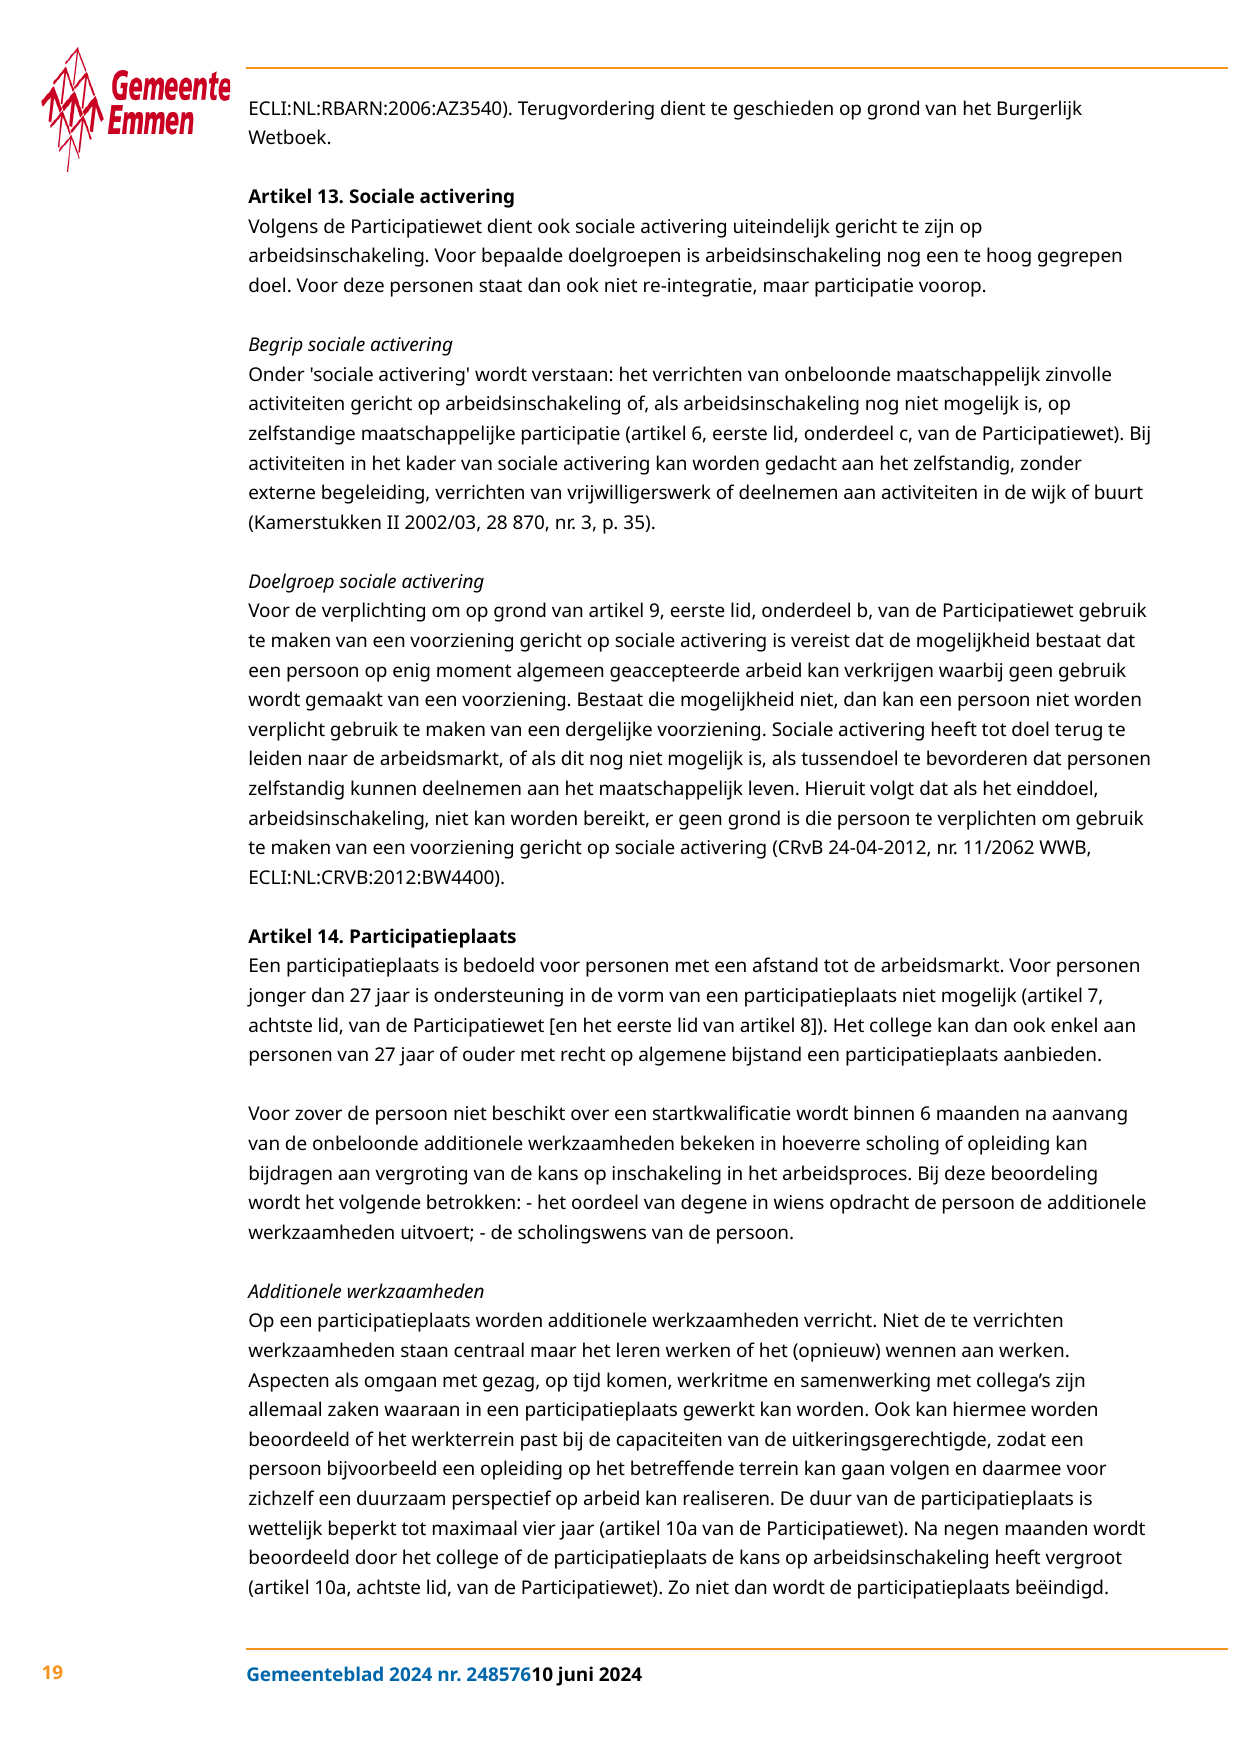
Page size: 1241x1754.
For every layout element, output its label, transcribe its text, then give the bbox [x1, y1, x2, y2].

text Doelgroep sociale activering [248, 568, 1152, 594]
text Volgens de Participatiewet dient ook sociale activering uiteindelijk gericht te zijn op arbeidsinschakeling. Voor bepaalde doelgroepen is arbeidsinschakeling nog een te hoog gegrepen doel. Voor deze personen staat dan ook niet re-integratie, maar participatie voorop. [248, 213, 1152, 298]
text Voor zover de persoon niet beschikt over een startkwalificatie wordt binnen 6 maanden na aanvang van de onbeloonde additionele werkzaamheden bekeken in hoeverre scholing of opleiding kan bijdragen aan vergroting van de kans op inschakeling in het arbeidsproces. Bij deze beoordeling wordt het volgende betrokken: - het oordeel van degene in wiens opdracht de persoon de additionele werkzaamheden uitvoert; - de scholingswens van de persoon. [248, 1101, 1152, 1245]
text Op een participatieplaats worden additionele werkzaamheden verricht. Niet de te verrichten werkzaamheden staan centraal maar het leren werken of het (opnieuw) wennen aan werken. Aspecten als omgaan met gezag, op tijd komen, werkritme en samenwerking met collega’s zijn allemaal zaken waaraan in een participatieplaats gewerkt kan worden. Ook kan hiermee worden beoordeeld of het werkterrein past bij de capaciteiten van de uitkeringsgerechtigde, zodat een persoon bijvoorbeeld een opleiding op het betreffende terrein kan gaan volgen en daarmee voor zichzelf een duurzaam perspectief op arbeid kan realiseren. De duur van de participatieplaats is wettelijk beperkt tot maximaal vier jaar (artikel 10a van de Participatiewet). Na negen maanden wordt beoordeeld door het college of de participatieplaats de kans op arbeidsinschakeling heeft vergroot (artikel 10a, achtste lid, van de Participatiewet). Zo niet dan wordt de participatieplaats beëindigd. [248, 1308, 1152, 1600]
text Onder 'sociale activering' wordt verstaan: het verrichten van onbeloonde maatschappelijk zinvolle activiteiten gericht op arbeidsinschakeling of, als arbeidsinschakeling nog niet mogelijk is, op zelfstandige maatschappelijke participatie (artikel 6, eerste lid, onderdeel c, van de Participatiewet). Bij activiteiten in het kader van sociale activering kan worden gedacht aan het zelfstandig, zonder externe begeleiding, verrichten van vrijwilligerswerk of deelnemen aan activiteiten in de wijk of buurt (Kamerstukken II 2002/03, 28 870, nr. 3, p. 35). [248, 361, 1152, 535]
picture [41, 47, 231, 172]
text Voor de verplichting om op grond van artikel 9, eerste lid, onderdeel b, van de Participatiewet gebruik te maken van een voorziening gericht op sociale activering is vereist dat de mogelijkheid bestaat dat een persoon op enig moment algemeen geaccepteerde arbeid kan verkrijgen waarbij geen gebruik wordt gemaakt van een voorziening. Bestaat die mogelijkheid niet, dan kan een persoon niet worden verplicht gebruik te maken van een dergelijke voorziening. Sociale activering heeft tot doel terug te leiden naar de arbeidsmarkt, of als dit nog niet mogelijk is, als tussendoel te bevorderen dat personen zelfstandig kunnen deelnemen aan het maatschappelijk leven. Hieruit volgt dat als het einddoel, arbeidsinschakeling, niet kan worden bereikt, er geen grond is die persoon te verplichten om gebruik te maken van een voorziening gericht op sociale activering (CRvB 24-04-2012, nr. 11/2062 WWB, ECLI:NL:CRVB:2012:BW4400). [248, 598, 1152, 890]
text Begrip sociale activering [248, 331, 1152, 357]
text Additionele werkzaamheden [248, 1278, 1152, 1304]
text ECLI:NL:RBARN:2006:AZ3540). Terugvordering dient te geschieden op grond van het Burgerlijk Wetboek. [248, 95, 1152, 150]
text Een participatieplaats is bedoeld voor personen met een afstand tot de arbeidsmarkt. Voor personen jonger dan 27 jaar is ondersteuning in de vorm van een participatieplaats niet mogelijk (artikel 7, achtste lid, van de Participatiewet [en het eerste lid van artikel 8]). Het college kan dan ook enkel aan personen van 27 jaar of ouder met recht op algemene bijstand een participatieplaats aanbieden. [248, 953, 1152, 1067]
text Artikel 14. Participatieplaats [248, 923, 1152, 949]
text Artikel 13. Sociale activering [248, 183, 1152, 209]
